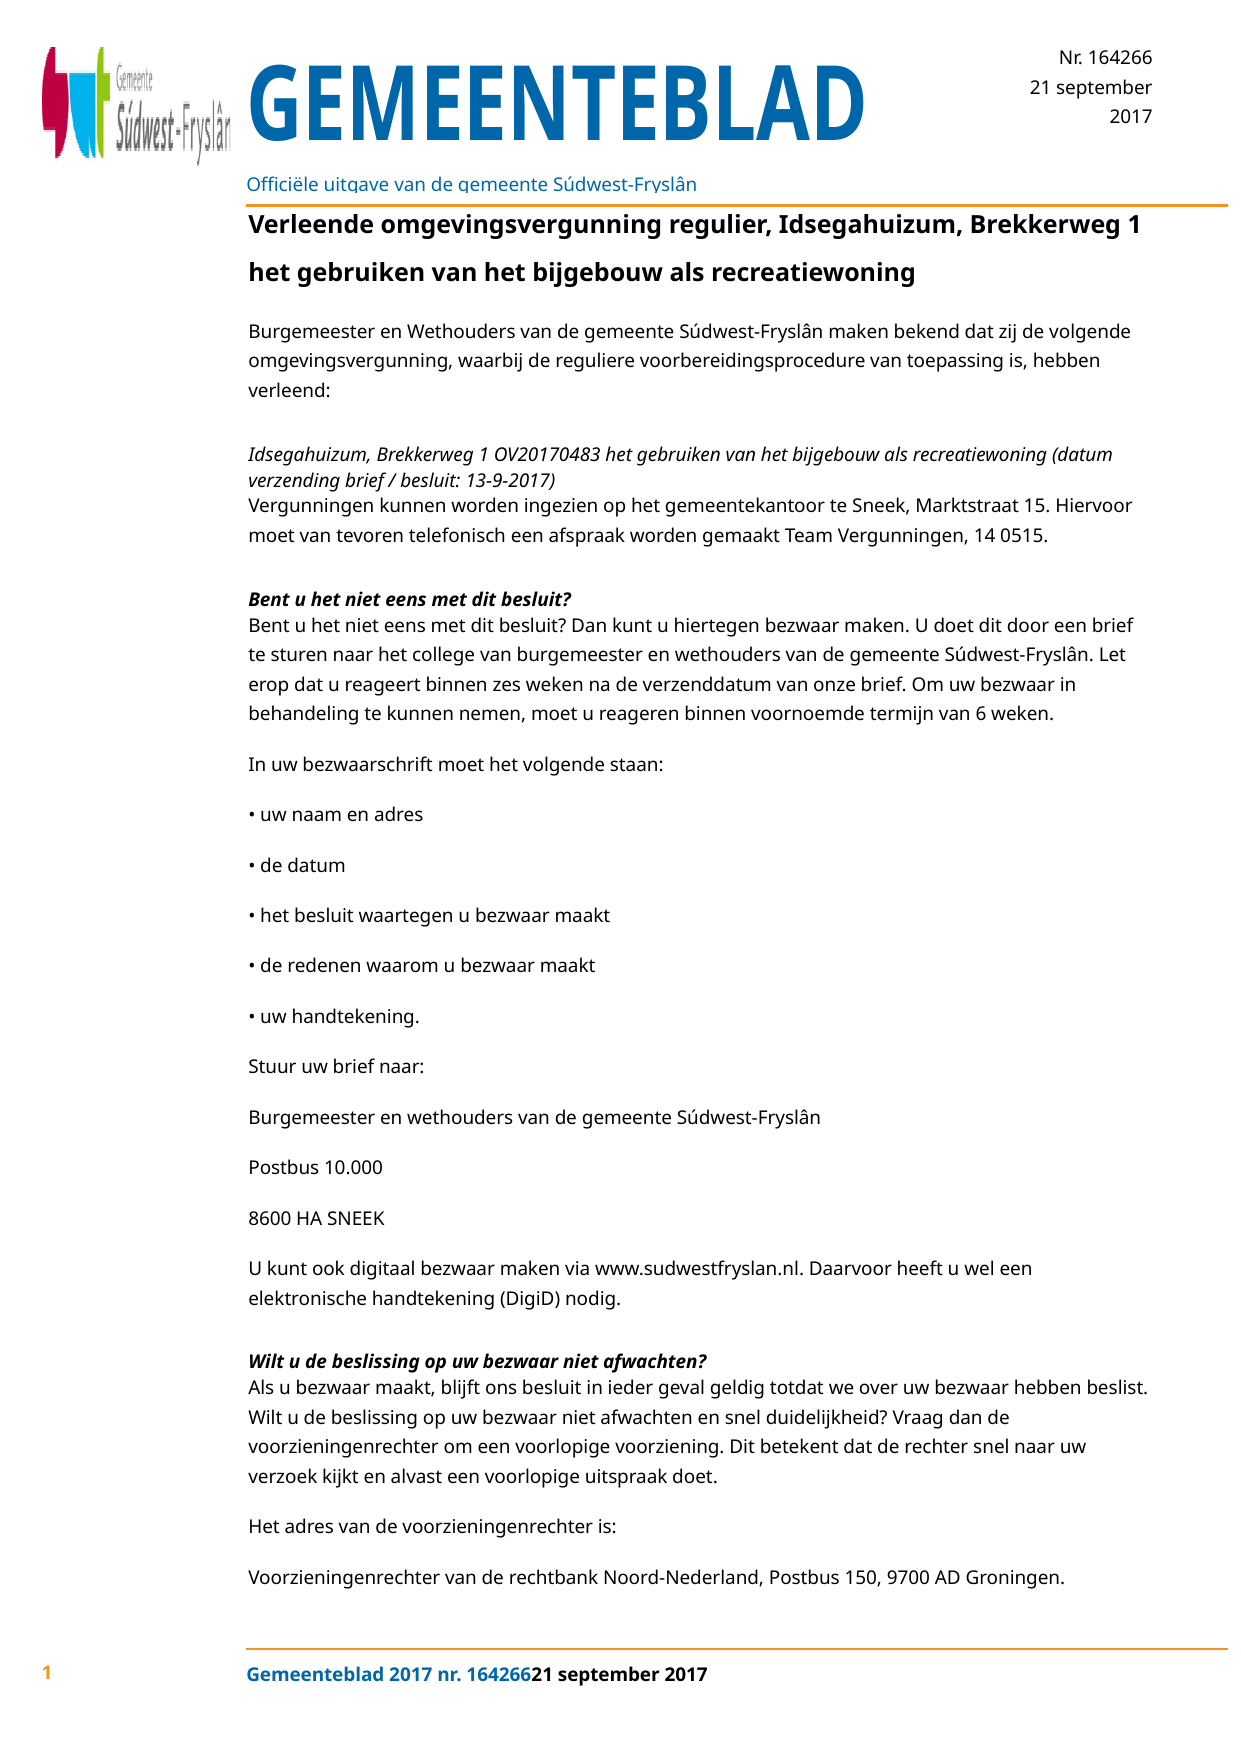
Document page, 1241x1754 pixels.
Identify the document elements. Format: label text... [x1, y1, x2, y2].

text • het besluit waartegen u bezwaar maakt [248, 902, 1152, 928]
text Burgemeester en wethouders van de gemeente Súdwest-Fryslân [248, 1104, 1152, 1129]
text Verleende omgevingsvergunning regulier, Idsegahuizum, Brekkerweg 1 het gebruiken van het bijgebouw als recreatiewoning [248, 207, 1152, 288]
text Idsegahuizum, Brekkerweg 1 OV20170483 het gebruiken van het bijgebouw als recreatiewoning (datum verzending brief / besluit: 13-9-2017) [248, 441, 1152, 492]
text Bent u het niet eens met dit besluit? Dan kunt u hiertegen bezwaar maken. U doet dit door een brief te sturen naar het college van burgemeester en wethouders van de gemeente Súdwest-Fryslân. Let erop dat u reageert binnen zes weken na de verzenddatum van onze brief. Om uw bezwaar in behandeling te kunnen nemen, moet u reageren binnen voornoemde termijn van 6 weken. [248, 612, 1152, 726]
text Burgemeester en Wethouders van de gemeente Súdwest-Fryslân maken bekend dat zij de volgende omgevingsvergunning, waarbij de reguliere voorbereidingsprocedure van toepassing is, hebben verleend: [248, 318, 1152, 403]
text U kunt ook digitaal bezwaar maken via www.sudwestfryslan.nl. Daarvoor heeft u wel een elektronische handtekening (DigiD) nodig. [248, 1255, 1152, 1310]
text 8600 HA SNEEK [248, 1205, 1152, 1230]
text Het adres van de voorzieningenrechter is: [248, 1513, 1152, 1539]
text Als u bezwaar maakt, blijft ons besluit in ieder geval geldig totdat we over uw bezwaar hebben beslist. Wilt u de beslissing op uw bezwaar niet afwachten en snel duidelijkheid? Vraag dan de voorzieningenrechter om een voorlopige voorziening. Dit betekent dat de rechter snel naar uw verzoek kijkt en alvast een voorlopige uitspraak doet. [248, 1374, 1152, 1489]
text In uw bezwaarschrift moet het volgende staan: [248, 751, 1152, 777]
text • de datum [248, 852, 1152, 877]
text • uw naam en adres [248, 801, 1152, 827]
text Postbus 10.000 [248, 1154, 1152, 1180]
picture [41, 47, 231, 172]
text Voorzieningenrechter van de rechtbank Noord-Nederland, Postbus 150, 9700 AD Groningen. [248, 1564, 1152, 1590]
text Stuur uw brief naar: [248, 1053, 1152, 1079]
text Wilt u de beslissing op uw bezwaar niet afwachten? [248, 1349, 1152, 1374]
text Vergunningen kunnen worden ingezien op het gemeentekantoor te Sneek, Marktstraat 15. Hiervoor moet van tevoren telefonisch een afspraak worden gemaakt Team Vergunningen, 14 0515. [248, 492, 1152, 548]
text Bent u het niet eens met dit besluit? [248, 586, 1152, 612]
text • de redenen waarom u bezwaar maakt [248, 953, 1152, 978]
text • uw handtekening. [248, 1003, 1152, 1029]
